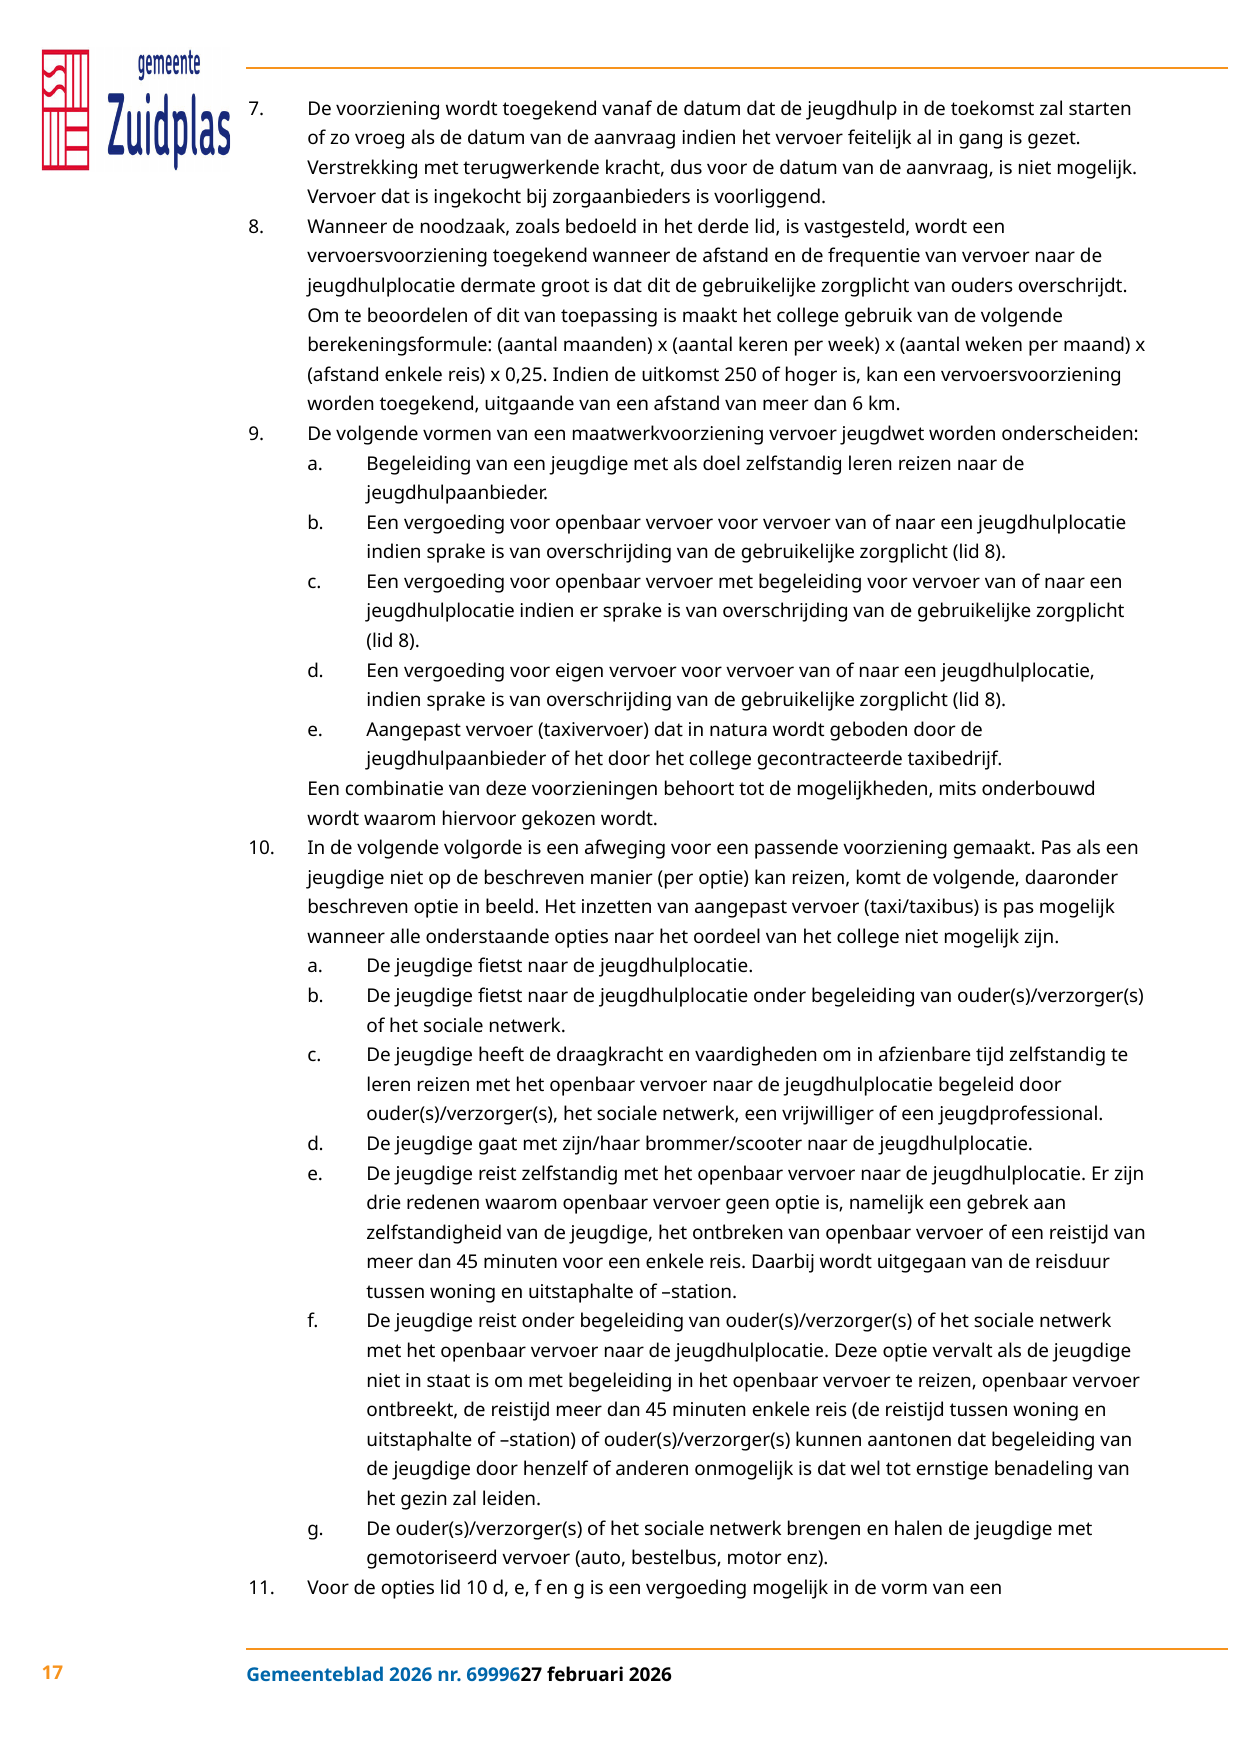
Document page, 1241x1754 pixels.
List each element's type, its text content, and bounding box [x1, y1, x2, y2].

list De jeugdige reist zelfstandig met het openbaar vervoer naar de jeugdhulplocatie. Er zijn drie redenen waarom openbaar vervoer geen optie is, namelijk een gebrek aan zelfstandigheid van de jeugdige, het ontbreken van openbaar vervoer of een reistijd van meer dan 45 minuten voor een enkele reis. Daarbij wordt uitgegaan van de reisduur tussen woning en uitstaphalte of –station. [307, 1160, 1152, 1304]
list De volgende vormen van een maatwerkvoorziening vervoer jeugdwet worden onderscheiden: [248, 420, 1152, 446]
list Begeleiding van een jeugdige met als doel zelfstandig leren reizen naar de jeugdhulpaanbieder. [307, 450, 1152, 505]
list De jeugdige gaat met zijn/haar brommer/scooter naar de jeugdhulplocatie. [307, 1130, 1152, 1156]
picture [41, 47, 231, 172]
list De jeugdige fietst naar de jeugdhulplocatie onder begeleiding van ouder(s)/verzorger(s) of het sociale netwerk. [307, 982, 1152, 1038]
list De jeugdige fietst naar de jeugdhulplocatie. [307, 953, 1152, 978]
list De jeugdige reist onder begeleiding van ouder(s)/verzorger(s) of het sociale netwerk met het openbaar vervoer naar de jeugdhulplocatie. Deze optie vervalt als de jeugdige niet in staat is om met begeleiding in het openbaar vervoer te reizen, openbaar vervoer ontbreekt, de reistijd meer dan 45 minuten enkele reis (de reistijd tussen woning en uitstaphalte of –station) of ouder(s)/verzorger(s) kunnen aantonen dat begeleiding van de jeugdige door henzelf of anderen onmogelijk is dat wel tot ernstige benadeling van het gezin zal leiden. [307, 1308, 1152, 1511]
list Wanneer de noodzaak, zoals bedoeld in het derde lid, is vastgesteld, wordt een vervoersvoorziening toegekend wanneer de afstand en de frequentie van vervoer naar de jeugdhulplocatie dermate groot is dat dit de gebruikelijke zorgplicht van ouders overschrijdt. Om te beoordelen of dit van toepassing is maakt het college gebruik van de volgende berekeningsformule: (aantal maanden) x (aantal keren per week) x (aantal weken per maand) x (afstand enkele reis) x 0,25. Indien de uitkomst 250 of hoger is, kan een vervoersvoorziening worden toegekend, uitgaande van een afstand van meer dan 6 km. [248, 213, 1152, 416]
list De ouder(s)/verzorger(s) of het sociale netwerk brengen en halen de jeugdige met gemotoriseerd vervoer (auto, bestelbus, motor enz). [307, 1515, 1152, 1570]
list Een vergoeding voor openbaar vervoer voor vervoer van of naar een jeugdhulplocatie indien sprake is van overschrijding van de gebruikelijke zorgplicht (lid 8). [307, 509, 1152, 564]
list Een vergoeding voor eigen vervoer voor vervoer van of naar een jeugdhulplocatie, indien sprake is van overschrijding van de gebruikelijke zorgplicht (lid 8). [307, 657, 1152, 712]
list De jeugdige heeft de draagkracht en vaardigheden om in afzienbare tijd zelfstandig te leren reizen met het openbaar vervoer naar de jeugdhulplocatie begeleid door ouder(s)/verzorger(s), het sociale netwerk, een vrijwilliger of een jeugdprofessional. [307, 1041, 1152, 1126]
list Aangepast vervoer (taxivervoer) dat in natura wordt geboden door de jeugdhulpaanbieder of het door het college gecontracteerde taxibedrijf. [307, 716, 1152, 771]
list Voor de opties lid 10 d, e, f en g is een vergoeding mogelijk in de vorm van een [248, 1574, 1152, 1600]
list Een vergoeding voor openbaar vervoer met begeleiding voor vervoer van of naar een jeugdhulplocatie indien er sprake is van overschrijding van de gebruikelijke zorgplicht (lid 8). [307, 568, 1152, 653]
list In de volgende volgorde is een afweging voor een passende voorziening gemaakt. Pas als een jeugdige niet op de beschreven manier (per optie) kan reizen, komt de volgende, daaronder beschreven optie in beeld. Het inzetten van aangepast vervoer (taxi/taxibus) is pas mogelijk wanneer alle onderstaande opties naar het oordeel van het college niet mogelijk zijn. [248, 834, 1152, 949]
list Een combinatie van deze voorzieningen behoort tot de mogelijkheden, mits onderbouwd wordt waarom hiervoor gekozen wordt. [248, 775, 1152, 831]
list De voorziening wordt toegekend vanaf de datum dat de jeugdhulp in de toekomst zal starten of zo vroeg als de datum van de aanvraag indien het vervoer feitelijk al in gang is gezet. Verstrekking met terugwerkende kracht, dus voor de datum van de aanvraag, is niet mogelijk. Vervoer dat is ingekocht bij zorgaanbieders is voorliggend. [248, 95, 1152, 209]
